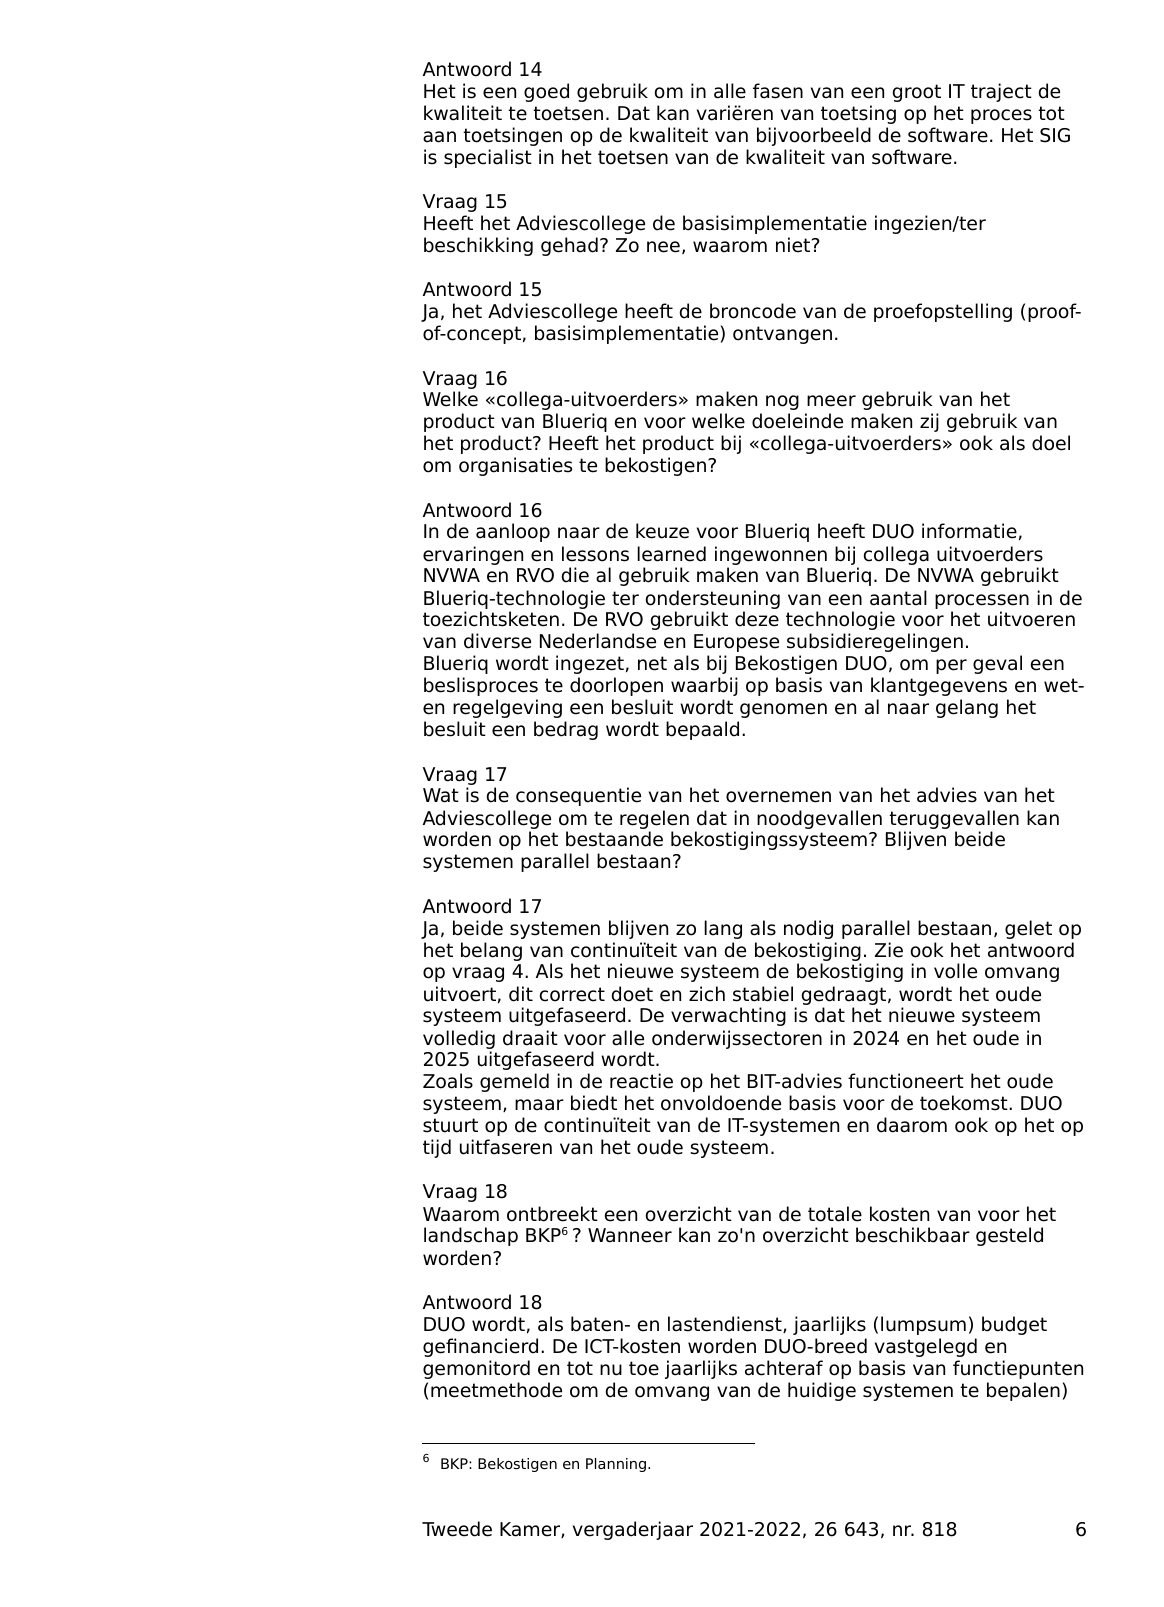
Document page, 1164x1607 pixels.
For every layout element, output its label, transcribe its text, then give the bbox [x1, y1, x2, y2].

text Vraag 15 [422, 191, 1087, 213]
text BKP: Bekostigen en Planning. [422, 1452, 1087, 1474]
text Waarom ontbreekt een overzicht van de totale kosten van voor het landschap BKP? Wanneer kan zo'n overzicht beschikbaar gesteld worden? [422, 1203, 1087, 1269]
text DUO wordt, als baten- en lastendienst, jaarlijks (lumpsum) budget gefinancierd. De ICT-kosten worden DUO-breed vastgelegd en gemonitord en tot nu toe jaarlijks achteraf op basis van functiepunten (meetmethode om de omvang van de huidige systemen te bepalen) [422, 1313, 1087, 1401]
text Zoals gemeld in de reactie op het BIT-advies functioneert het oude systeem, maar biedt het onvoldoende basis voor de toekomst. DUO stuurt op de continuïteit van de IT-systemen en daarom ook op het op tijd uitfaseren van het oude systeem. [422, 1071, 1087, 1159]
text Vraag 16 [422, 367, 1087, 389]
text Het is een goed gebruik om in alle fasen van een groot IT traject de kwaliteit te toetsen. Dat kan variëren van toetsing op het proces tot aan toetsingen op de kwaliteit van bijvoorbeeld de software. Het SIG is specialist in het toetsen van de kwaliteit van software. [422, 81, 1087, 169]
text Antwoord 18 [422, 1292, 1087, 1313]
text Welke «collega-uitvoerders» maken nog meer gebruik van het product van Blueriq en voor welke doeleinde maken zij gebruik van het product? Heeft het product bij «collega-uitvoerders» ook als doel om organisaties te bekostigen? [422, 389, 1087, 477]
text Vraag 18 [422, 1181, 1087, 1203]
text Ja, het Adviescollege heeft de broncode van de proefopstelling (proof-of-concept, basisimplementatie) ontvangen. [422, 301, 1087, 345]
text Blueriq wordt ingezet, net als bij Bekostigen DUO, om per geval een beslisproces te doorlopen waarbij op basis van klantgegevens en wet- en regelgeving een besluit wordt genomen en al naar gelang het besluit een bedrag wordt bepaald. [422, 653, 1087, 741]
text Antwoord 16 [422, 499, 1087, 521]
text Antwoord 15 [422, 279, 1087, 301]
text Ja, beide systemen blijven zo lang als nodig parallel bestaan, gelet op het belang van continuïteit van de bekostiging. Zie ook het antwoord op vraag 4. Als het nieuwe systeem de bekostiging in volle omvang uitvoert, dit correct doet en zich stabiel gedraagt, wordt het oude systeem uitgefaseerd. De verwachting is dat het nieuwe systeem volledig draait voor alle onderwijssectoren in 2024 en het oude in 2025 uitgefaseerd wordt. [422, 917, 1087, 1071]
text Vraag 17 [422, 763, 1087, 785]
text Antwoord 17 [422, 896, 1087, 917]
text In de aanloop naar de keuze voor Blueriq heeft DUO informatie, ervaringen en lessons learned ingewonnen bij collega uitvoerders NVWA en RVO die al gebruik maken van Blueriq. De NVWA gebruikt Blueriq-technologie ter ondersteuning van een aantal processen in de toezichtsketen. De RVO gebruikt deze technologie voor het uitvoeren van diverse Nederlandse en Europese subsidieregelingen. [422, 521, 1087, 653]
text Antwoord 14 [422, 59, 1087, 81]
text Wat is de consequentie van het overnemen van het advies van het Adviescollege om te regelen dat in noodgevallen teruggevallen kan worden op het bestaande bekostigingssysteem? Blijven beide systemen parallel bestaan? [422, 785, 1087, 873]
text Heeft het Adviescollege de basisimplementatie ingezien/ter beschikking gehad? Zo nee, waarom niet? [422, 213, 1087, 257]
